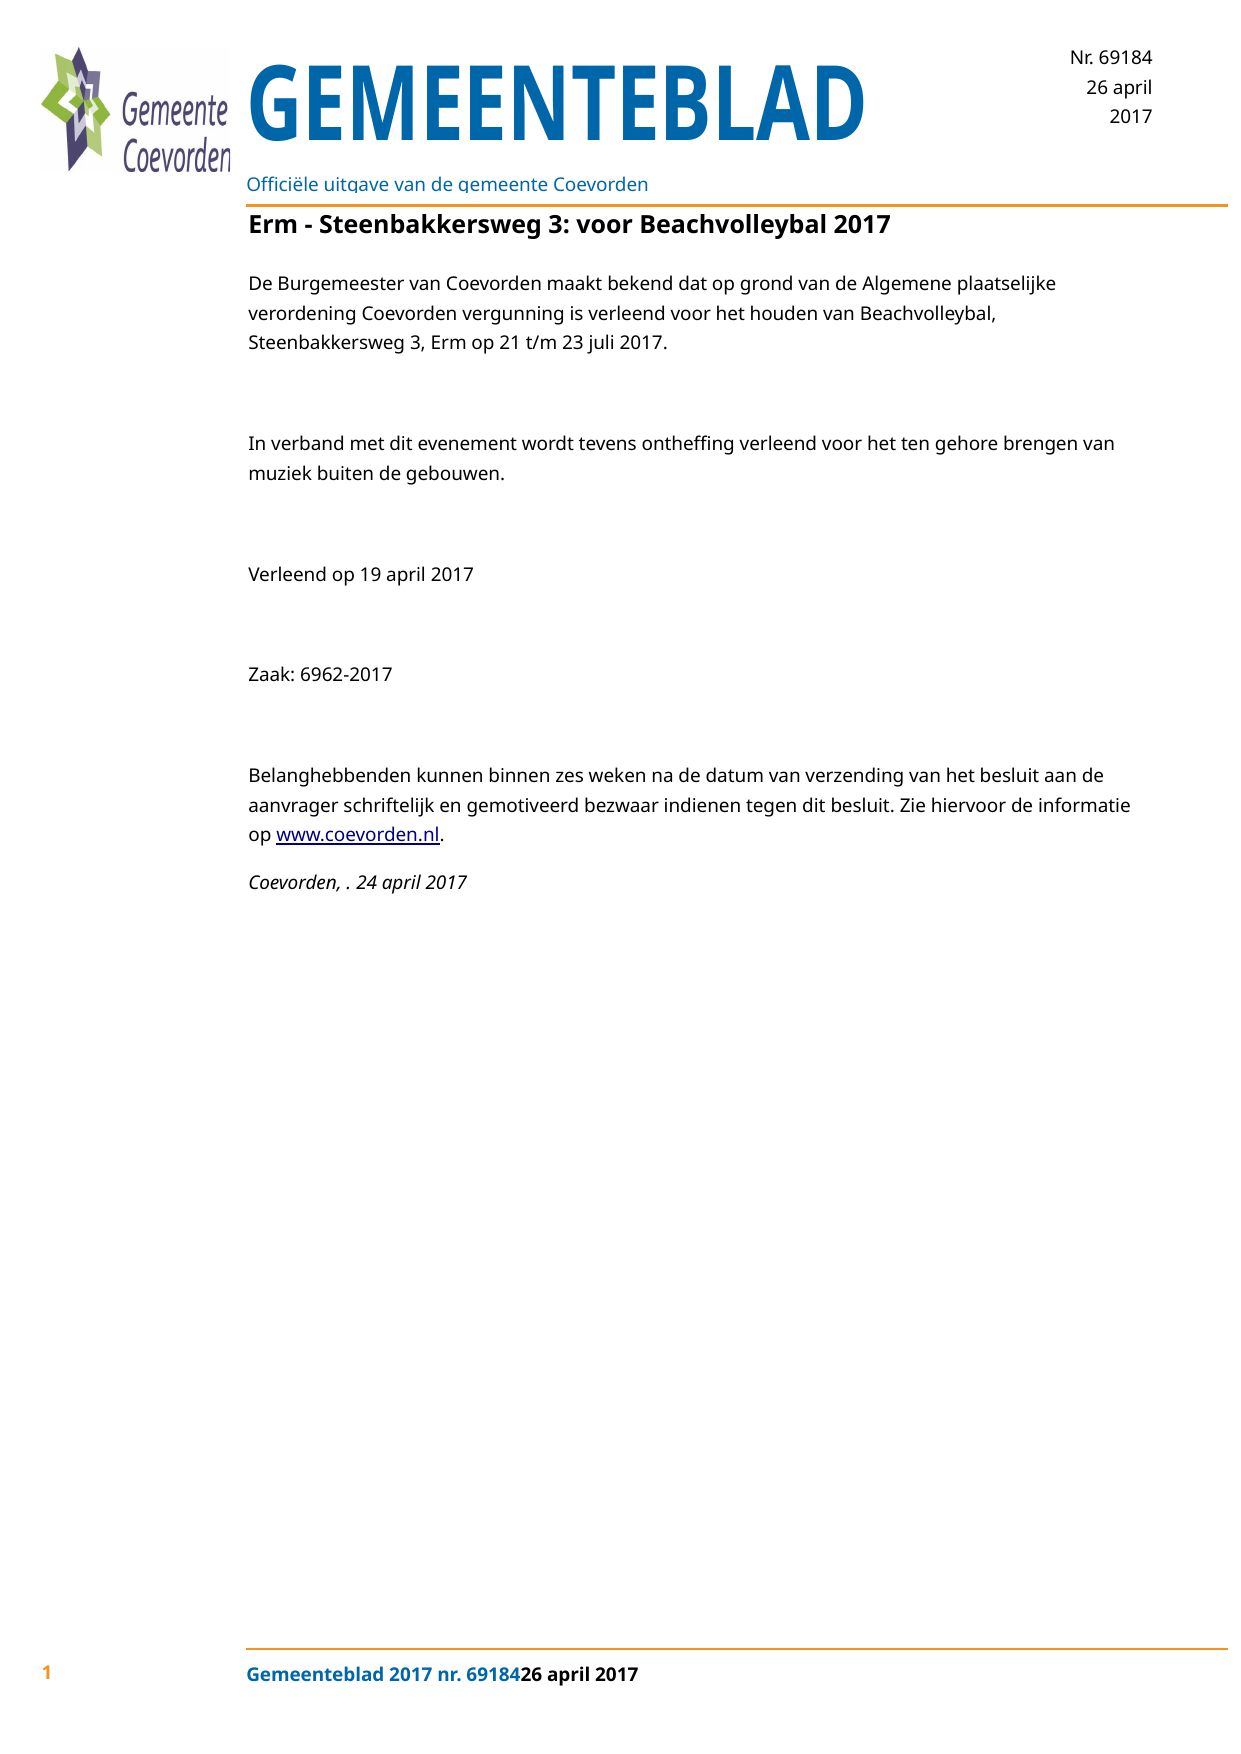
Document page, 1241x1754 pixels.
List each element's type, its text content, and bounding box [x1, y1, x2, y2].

text In verband met dit evenement wordt tevens ontheffing verleend voor het ten gehore brengen van muziek buiten de gebouwen. [248, 430, 1152, 486]
text De Burgemeester van Coevorden maakt bekend dat op grond van de Algemene plaatselijke verordening Coevorden vergunning is verleend voor het houden van Beachvolleybal, Steenbakkersweg 3, Erm op 21 t/m 23 juli 2017. [248, 270, 1152, 355]
text Verleend op 19 april 2017 [248, 561, 1152, 586]
text Erm - Steenbakkersweg 3: voor Beachvolleybal 2017 [248, 207, 1152, 241]
text Coevorden, . 24 april 2017 [248, 869, 1152, 895]
text Zaak: 6962-2017 [248, 662, 1152, 687]
picture [41, 47, 231, 172]
text Belanghebbenden kunnen binnen zes weken na de datum van verzending van het besluit aan de aanvrager schriftelijk en gemotiveerd bezwaar indienen tegen dit besluit. Zie hiervoor de informatie op www.coevorden.nl. [248, 762, 1152, 847]
